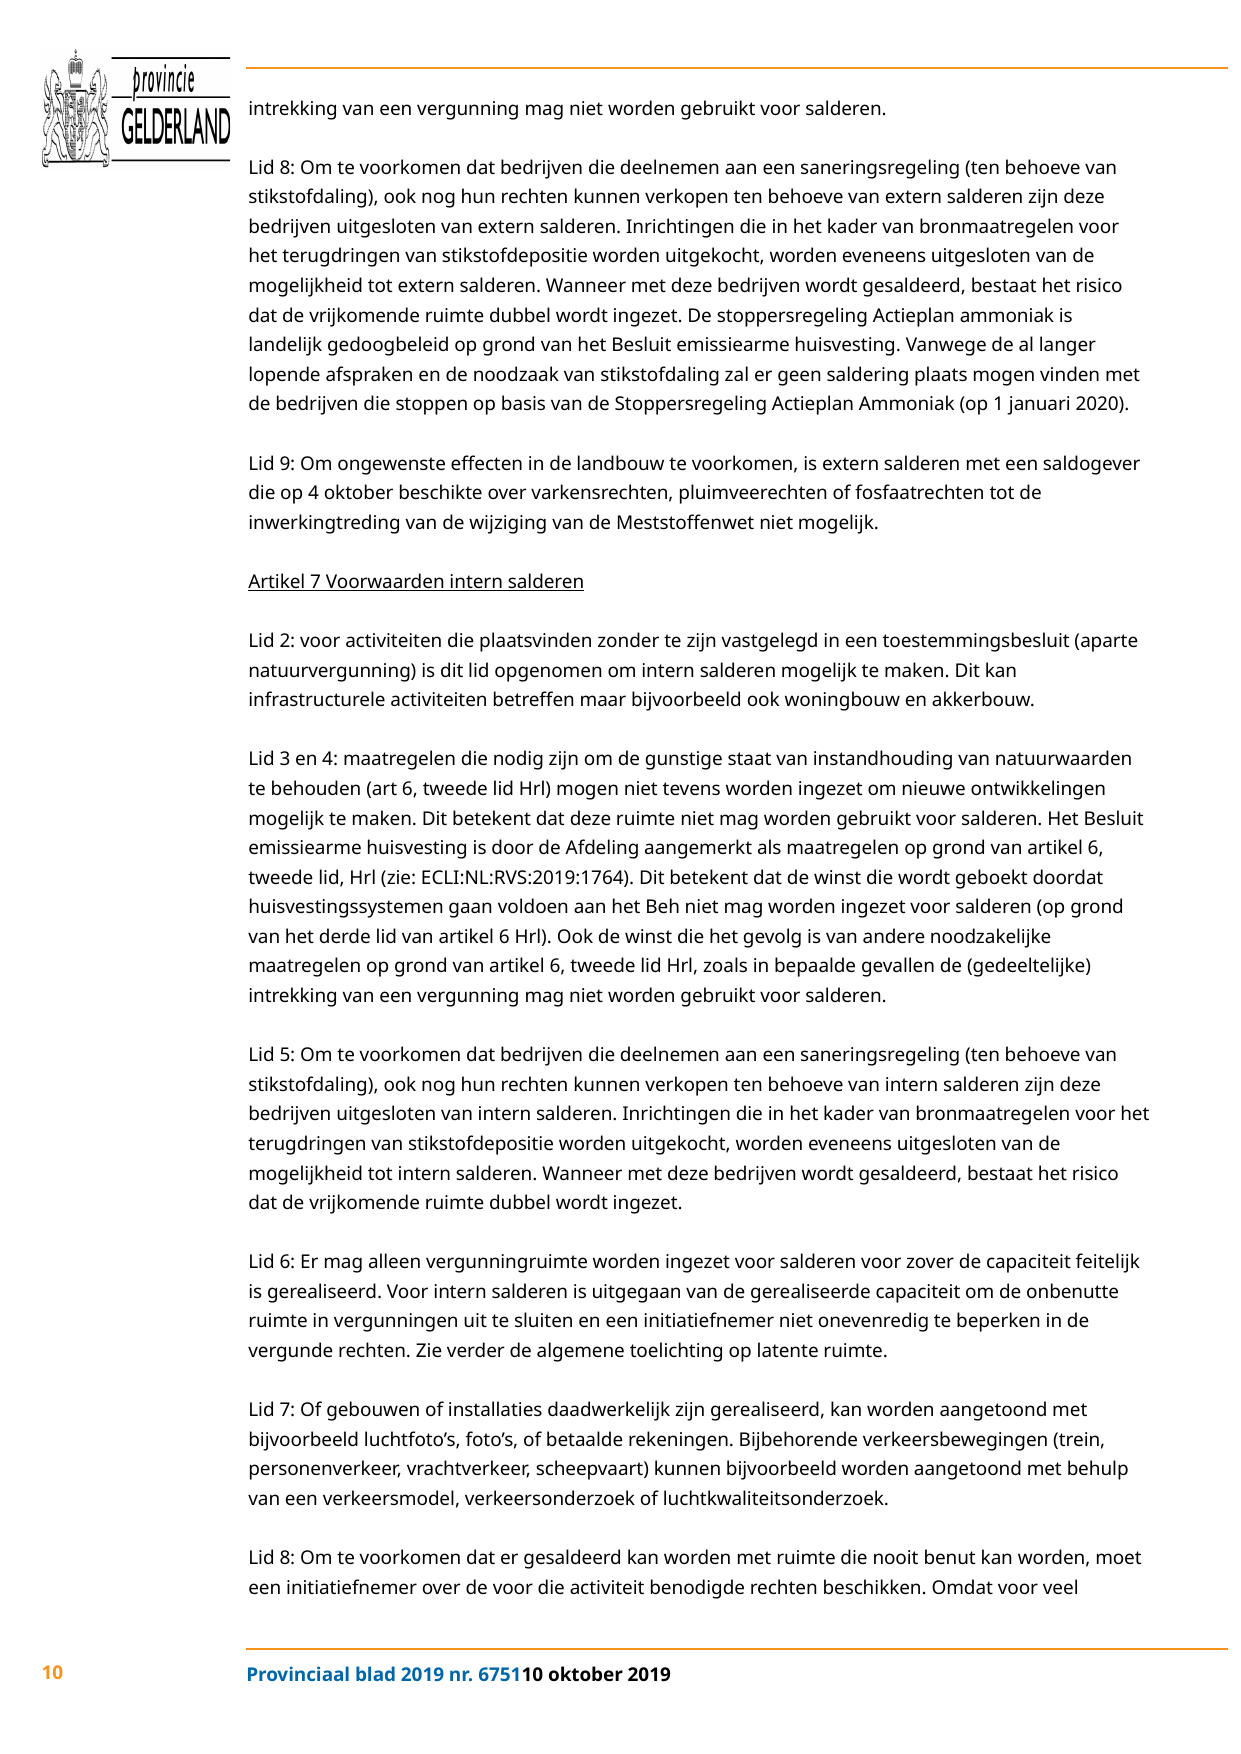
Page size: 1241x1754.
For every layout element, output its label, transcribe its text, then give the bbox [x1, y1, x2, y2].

picture [41, 47, 231, 172]
text Lid 8: Om te voorkomen dat er gesaldeerd kan worden met ruimte die nooit benut kan worden, moet een initiatiefnemer over de voor die activiteit benodigde rechten beschikken. Omdat voor veel [248, 1544, 1152, 1600]
text Lid 7: Of gebouwen of installaties daadwerkelijk zijn gerealiseerd, kan worden aangetoond met bijvoorbeeld luchtfoto’s, foto’s, of betaalde rekeningen. Bijbehorende verkeersbewegingen (trein, personenverkeer, vrachtverkeer, scheepvaart) kunnen bijvoorbeeld worden aangetoond met behulp van een verkeersmodel, verkeersonderzoek of luchtkwaliteitsonderzoek. [248, 1396, 1152, 1511]
text Lid 6: Er mag alleen vergunningruimte worden ingezet voor salderen voor zover de capaciteit feitelijk is gerealiseerd. Voor intern salderen is uitgegaan van de gerealiseerde capaciteit om de onbenutte ruimte in vergunningen uit te sluiten en een initiatiefnemer niet onevenredig te beperken in de vergunde rechten. Zie verder de algemene toelichting op latente ruimte. [248, 1248, 1152, 1363]
text Lid 5: Om te voorkomen dat bedrijven die deelnemen aan een saneringsregeling (ten behoeve van stikstofdaling), ook nog hun rechten kunnen verkopen ten behoeve van intern salderen zijn deze bedrijven uitgesloten van intern salderen. Inrichtingen die in het kader van bronmaatregelen voor het terugdringen van stikstofdepositie worden uitgekocht, worden eveneens uitgesloten van de mogelijkheid tot intern salderen. Wanneer met deze bedrijven wordt gesaldeerd, bestaat het risico dat de vrijkomende ruimte dubbel wordt ingezet. [248, 1041, 1152, 1215]
text Lid 3 en 4: maatregelen die nodig zijn om de gunstige staat van instandhouding van natuurwaarden te behouden (art 6, tweede lid Hrl) mogen niet tevens worden ingezet om nieuwe ontwikkelingen mogelijk te maken. Dit betekent dat deze ruimte niet mag worden gebruikt voor salderen. Het Besluit emissiearme huisvesting is door de Afdeling aangemerkt als maatregelen op grond van artikel 6, tweede lid, Hrl (zie: ECLI:NL:RVS:2019:1764). Dit betekent dat de winst die wordt geboekt doordat huisvestingssystemen gaan voldoen aan het Beh niet mag worden ingezet voor salderen (op grond van het derde lid van artikel 6 Hrl). Ook de winst die het gevolg is van andere noodzakelijke maatregelen op grond van artikel 6, tweede lid Hrl, zoals in bepaalde gevallen de (gedeeltelijke) intrekking van een vergunning mag niet worden gebruikt voor salderen. [248, 746, 1152, 1008]
text Lid 8: Om te voorkomen dat bedrijven die deelnemen aan een saneringsregeling (ten behoeve van stikstofdaling), ook nog hun rechten kunnen verkopen ten behoeve van extern salderen zijn deze bedrijven uitgesloten van extern salderen. Inrichtingen die in het kader van bronmaatregelen voor het terugdringen van stikstofdepositie worden uitgekocht, worden eveneens uitgesloten van de mogelijkheid tot extern salderen. Wanneer met deze bedrijven wordt gesaldeerd, bestaat het risico dat de vrijkomende ruimte dubbel wordt ingezet. De stoppersregeling Actieplan ammoniak is landelijk gedoogbeleid op grond van het Besluit emissiearme huisvesting. Vanwege de al langer lopende afspraken en de noodzaak van stikstofdaling zal er geen saldering plaats mogen vinden met de bedrijven die stoppen op basis van de Stoppersregeling Actieplan Ammoniak (op 1 januari 2020). [248, 154, 1152, 416]
text Lid 9: Om ongewenste effecten in de landbouw te voorkomen, is extern salderen met een saldogever die op 4 oktober beschikte over varkensrechten, pluimveerechten of fosfaatrechten tot de inwerkingtreding van de wijziging van de Meststoffenwet niet mogelijk. [248, 450, 1152, 535]
text Artikel 7 Voorwaarden intern salderen [248, 568, 1152, 594]
text Lid 2: voor activiteiten die plaatsvinden zonder te zijn vastgelegd in een toestemmingsbesluit (aparte natuurvergunning) is dit lid opgenomen om intern salderen mogelijk te maken. Dit kan infrastructurele activiteiten betreffen maar bijvoorbeeld ook woningbouw en akkerbouw. [248, 627, 1152, 712]
text intrekking van een vergunning mag niet worden gebruikt voor salderen. [248, 95, 1152, 121]
